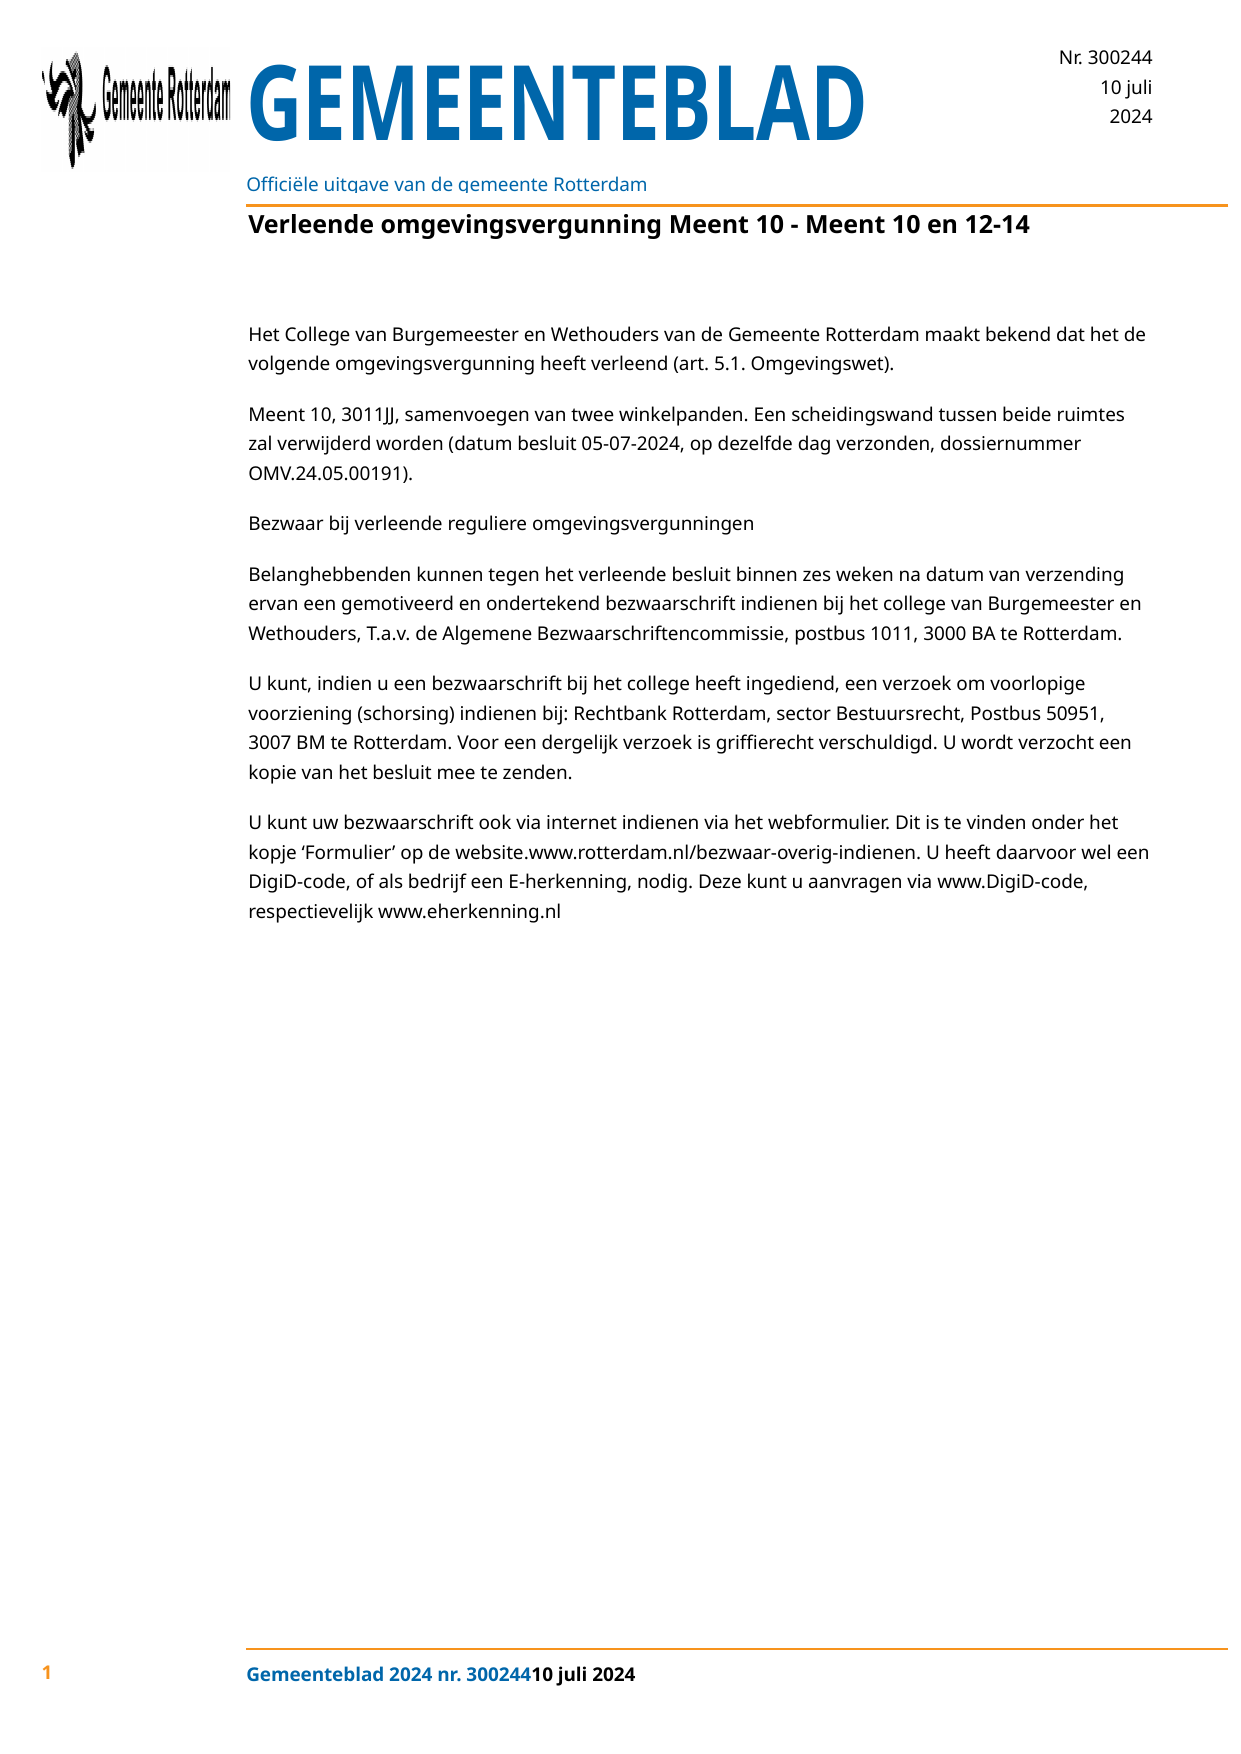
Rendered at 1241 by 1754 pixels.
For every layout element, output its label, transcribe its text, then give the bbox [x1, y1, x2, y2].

text U kunt, indien u een bezwaarschrift bij het college heeft ingediend, een verzoek om voorlopige voorziening (schorsing) indienen bij: Rechtbank Rotterdam, sector Bestuursrecht, Postbus 50951, 3007 BM te Rotterdam. Voor een dergelijk verzoek is griffierecht verschuldigd. U wordt verzocht een kopie van het besluit mee te zenden. [248, 670, 1152, 785]
picture [41, 47, 231, 172]
text Verleende omgevingsvergunning Meent 10 - Meent 10 en 12-14 [248, 207, 1152, 241]
text Het College van Burgemeester en Wethouders van de Gemeente Rotterdam maakt bekend dat het de volgende omgevingsvergunning heeft verleend (art. 5.1. Omgevingswet). [248, 321, 1152, 376]
text Belanghebbenden kunnen tegen het verleende besluit binnen zes weken na datum van verzending ervan een gemotiveerd en ondertekend bezwaarschrift indienen bij het college van Burgemeester en Wethouders, T.a.v. de Algemene Bezwaarschriftencommissie, postbus 1011, 3000 BA te Rotterdam. [248, 561, 1152, 646]
text Meent 10, 3011JJ, samenvoegen van twee winkelpanden. Een scheidingswand tussen beide ruimtes zal verwijderd worden (datum besluit 05-07-2024, op dezelfde dag verzonden, dossiernummer OMV.24.05.00191). [248, 401, 1152, 486]
text Bezwaar bij verleende reguliere omgevingsvergunningen [248, 510, 1152, 536]
text U kunt uw bezwaarschrift ook via internet indienen via het webformulier. Dit is te vinden onder het kopje ‘Formulier’ op de website.www.rotterdam.nl/bezwaar-overig-indienen. U heeft daarvoor wel een DigiD-code, of als bedrijf een E-herkenning, nodig. Deze kunt u aanvragen via www.DigiD-code, respectievelijk www.eherkenning.nl [248, 809, 1152, 924]
